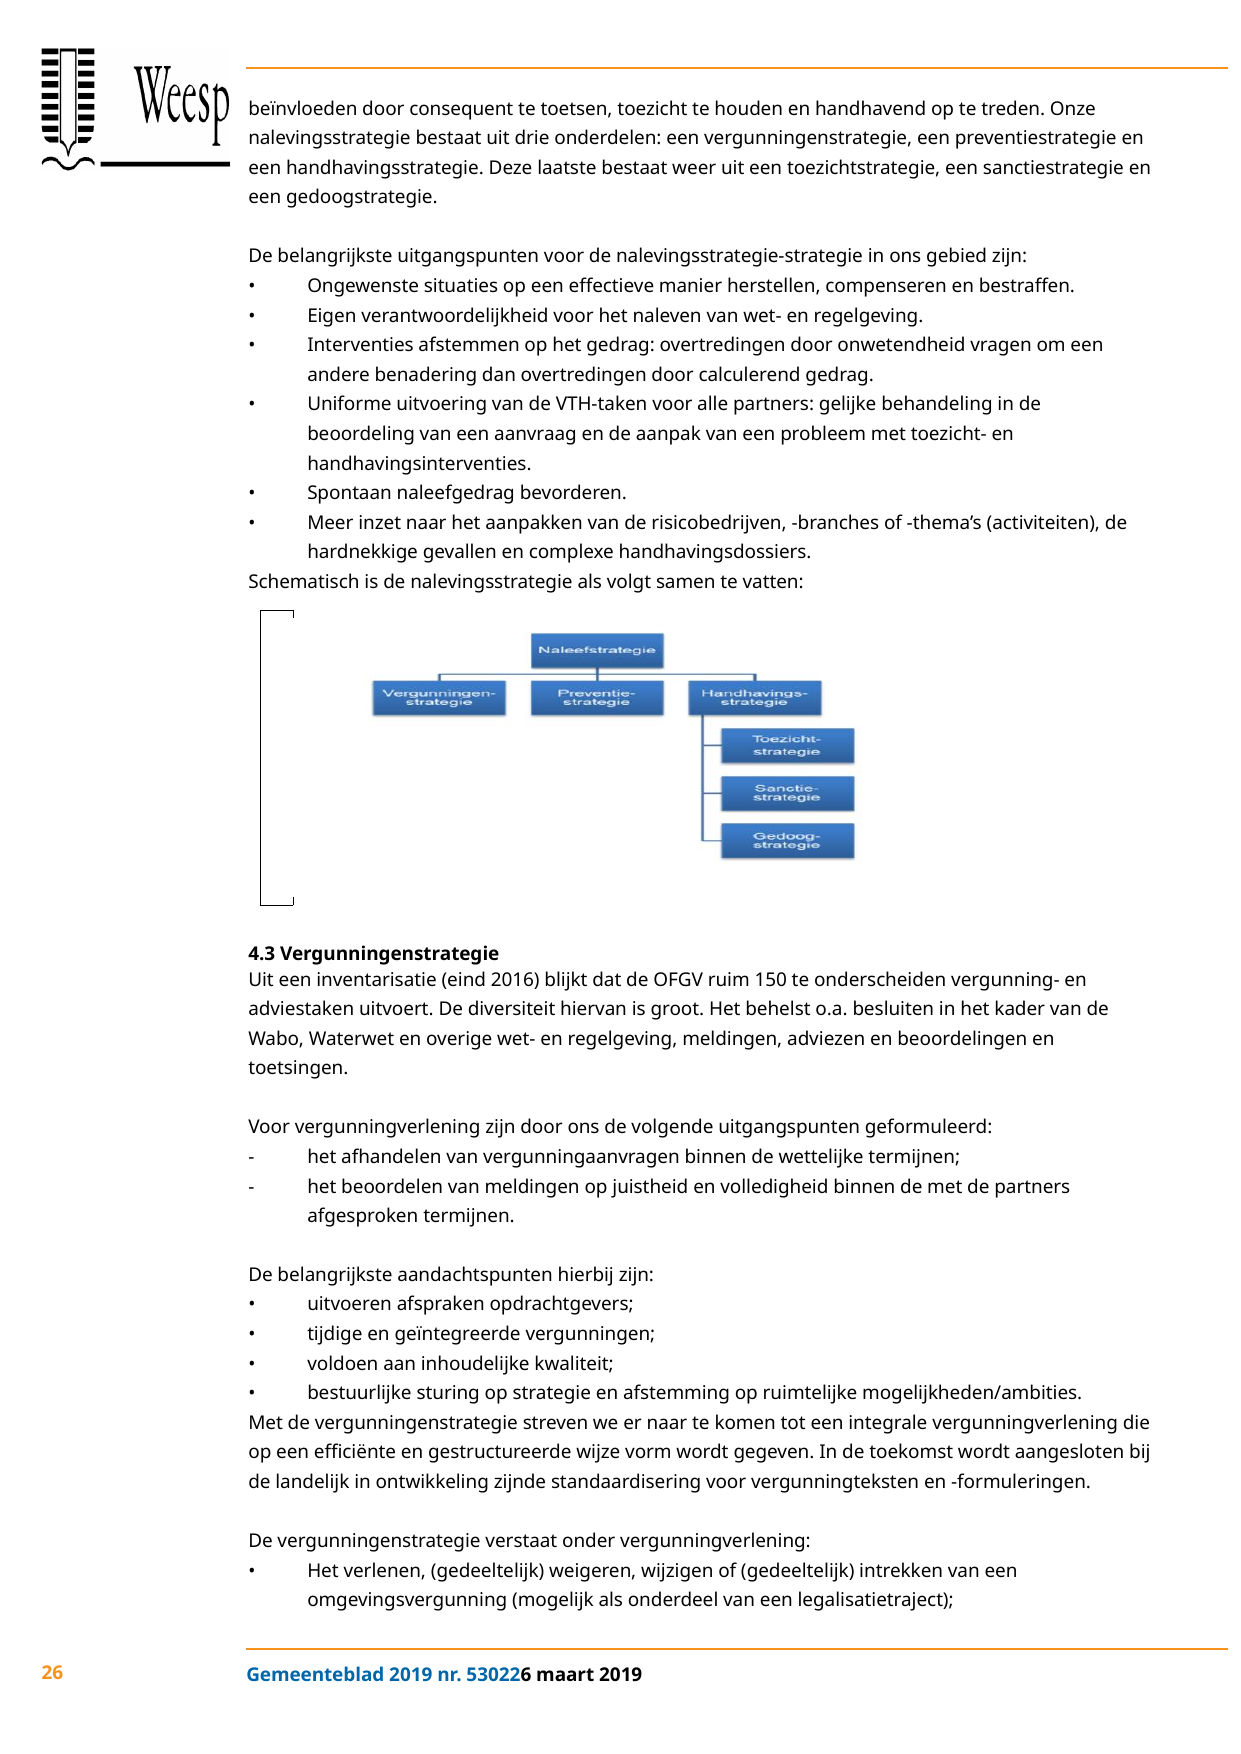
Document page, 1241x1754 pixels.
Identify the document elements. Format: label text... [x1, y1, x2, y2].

table_header het afhandelen van vergunningaanvragen binnen de wettelijke termijnen; het beoordelen van meldingen op juistheid en volledigheid binnen de met de partners afgesproken termijnen. [248, 1143, 1152, 1228]
text Uit een inventarisatie (eind 2016) blijkt dat de OFGV ruim 150 te onderscheiden vergunning- en adviestaken uitvoert. De diversiteit hiervan is groot. Het behelst o.a. besluiten in het kader van de Wabo, Waterwet en overige wet- en regelgeving, meldingen, adviezen en beoordelingen en toetsingen. [248, 966, 1152, 1080]
list bestuurlijke sturing op strategie en afstemming op ruimtelijke mogelijkheden/ambities. [248, 1379, 1152, 1405]
text De vergunningenstrategie verstaat onder vergunningverlening: [248, 1527, 1152, 1553]
list Het verlenen, (gedeeltelijk) weigeren, wijzigen of (gedeeltelijk) intrekken van een omgevingsvergunning (mogelijk als onderdeel van een legalisatietraject); [248, 1557, 1152, 1612]
list uitvoeren afspraken opdrachtgevers; [248, 1291, 1152, 1316]
text beïnvloeden door consequent te toetsen, toezicht te houden en handhavend op te treden. Onze nalevingsstrategie bestaat uit drie onderdelen: een vergunningenstrategie, een preventiestrategie en een handhavingsstrategie. Deze laatste bestaat weer uit een toezichtstrategie, een sanctiestrategie en een gedoogstrategie. [248, 95, 1152, 209]
list voldoen aan inhoudelijke kwaliteit; [248, 1350, 1152, 1376]
picture [41, 47, 231, 172]
text De belangrijkste aandachtspunten hierbij zijn: [248, 1261, 1152, 1287]
picture [268, 618, 1037, 897]
list tijdige en geïntegreerde vergunningen; [248, 1320, 1152, 1346]
list Interventies afstemmen op het gedrag: overtredingen door onwetendheid vragen om een andere benadering dan overtredingen door calculerend gedrag. [248, 331, 1152, 387]
text De belangrijkste uitgangspunten voor de nalevingsstrategie-strategie in ons gebied zijn: [248, 243, 1152, 268]
text 4.3 Vergunningenstrategie [248, 940, 1152, 966]
list Ongewenste situaties op een effectieve manier herstellen, compenseren en bestraffen. [248, 272, 1152, 298]
text Schematisch is de nalevingsstrategie als volgt samen te vatten: [248, 568, 1152, 594]
list Uniforme uitvoering van de VTH-taken voor alle partners: gelijke behandeling in de beoordeling van een aanvraag en de aanpak van een probleem met toezicht- en handhavingsinterventies. [248, 391, 1152, 476]
list Meer inzet naar het aanpakken van de risicobedrijven, -branches of -thema’s (activiteiten), de hardnekkige gevallen en complexe handhavingsdossiers. [248, 509, 1152, 564]
list Eigen verantwoordelijkheid voor het naleven van wet- en regelgeving. [248, 302, 1152, 328]
text Met de vergunningenstrategie streven we er naar te komen tot een integrale vergunningverlening die op een efficiënte en gestructureerde wijze vorm wordt gegeven. In de toekomst wordt aangesloten bij de landelijk in ontwikkeling zijnde standaardisering voor vergunningteksten en -formuleringen. [248, 1409, 1152, 1494]
text Voor vergunningverlening zijn door ons de volgende uitgangspunten geformuleerd: [248, 1114, 1152, 1139]
list Spontaan naleefgedrag bevorderen. [248, 479, 1152, 505]
